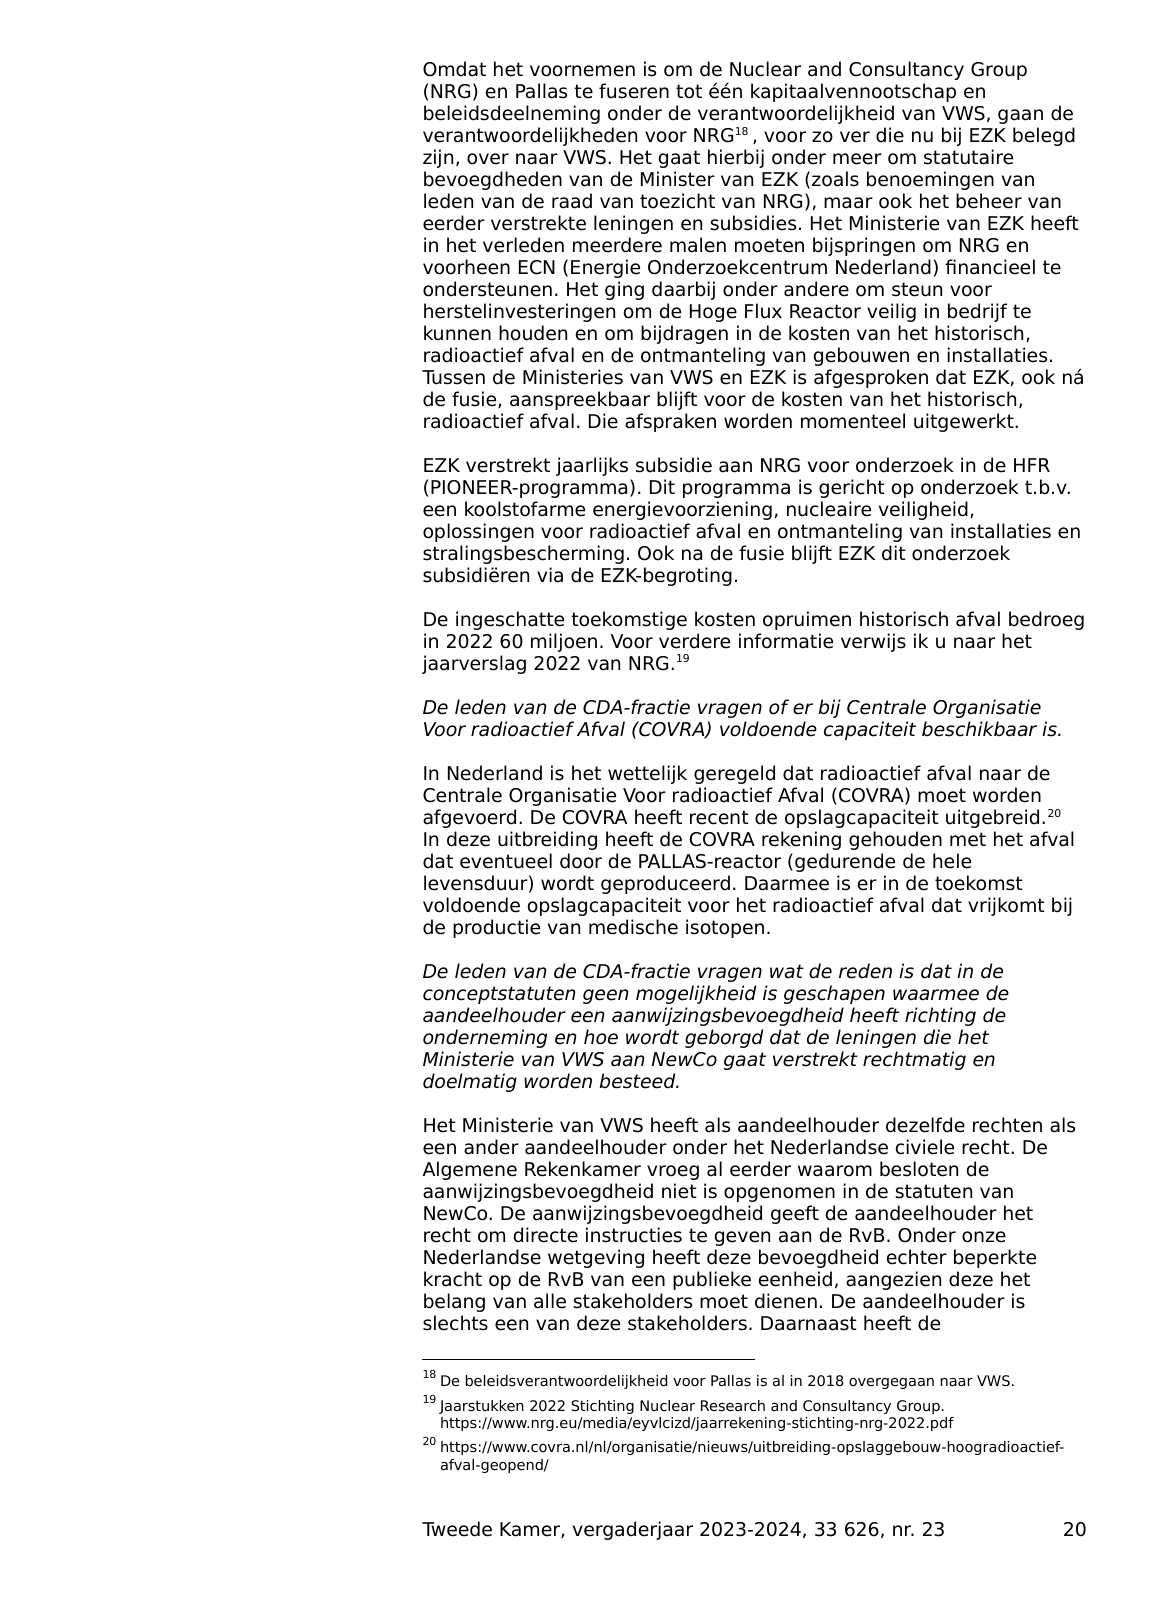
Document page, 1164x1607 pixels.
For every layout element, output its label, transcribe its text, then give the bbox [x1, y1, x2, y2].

text Het Ministerie van VWS heeft als aandeelhouder dezelfde rechten als een ander aandeelhouder onder het Nederlandse civiele recht. De Algemene Rekenkamer vroeg al eerder waarom besloten de aanwijzingsbevoegdheid niet is opgenomen in de statuten van NewCo. De aanwijzingsbevoegdheid geeft de aandeelhouder het recht om directe instructies te geven aan de RvB. Onder onze Nederlandse wetgeving heeft deze bevoegdheid echter beperkte kracht op de RvB van een publieke eenheid, aangezien deze het belang van alle stakeholders moet dienen. De aandeelhouder is slechts een van deze stakeholders. Daarnaast heeft de [422, 1115, 1087, 1335]
text Jaarstukken 2022 Stichting Nuclear Research and Consultancy Group. https://www.nrg.eu/media/eyvlcizd/jaarrekening-stichting-nrg-2022.pdf [422, 1393, 1087, 1432]
text De beleidsverantwoordelijkheid voor Pallas is al in 2018 overgegaan naar VWS. [422, 1368, 1087, 1391]
text De leden van de CDA-fractie vragen of er bij Centrale Organisatie Voor radioactief Afval (COVRA) voldoende capaciteit beschikbaar is. [422, 697, 1087, 741]
text https://www.covra.nl/nl/organisatie/nieuws/uitbreiding-opslaggebouw-hoogradioactief-afval-geopend/ [422, 1435, 1087, 1474]
text In Nederland is het wettelijk geregeld dat radioactief afval naar de Centrale Organisatie Voor radioactief Afval (COVRA) moet worden afgevoerd. De COVRA heeft recent de opslagcapaciteit uitgebreid. In deze uitbreiding heeft de COVRA rekening gehouden met het afval dat eventueel door de PALLAS-reactor (gedurende de hele levensduur) wordt geproduceerd. Daarmee is er in de toekomst voldoende opslagcapaciteit voor het radioactief afval dat vrijkomt bij de productie van medische isotopen. [422, 763, 1087, 939]
text De leden van de CDA-fractie vragen wat de reden is dat in de conceptstatuten geen mogelijkheid is geschapen waarmee de aandeelhouder een aanwijzingsbevoegdheid heeft richting de onderneming en hoe wordt geborgd dat de leningen die het Ministerie van VWS aan NewCo gaat verstrekt rechtmatig en doelmatig worden besteed. [422, 961, 1087, 1093]
text Omdat het voornemen is om de Nuclear and Consultancy Group (NRG) en Pallas te fuseren tot één kapitaalvennootschap en beleidsdeelneming onder de verantwoordelijkheid van VWS, gaan de verantwoordelijkheden voor NRG, voor zo ver die nu bij EZK belegd zijn, over naar VWS. Het gaat hierbij onder meer om statutaire bevoegdheden van de Minister van EZK (zoals benoemingen van leden van de raad van toezicht van NRG), maar ook het beheer van eerder verstrekte leningen en subsidies. Het Ministerie van EZK heeft in het verleden meerdere malen moeten bijspringen om NRG en voorheen ECN (Energie Onderzoekcentrum Nederland) financieel te ondersteunen. Het ging daarbij onder andere om steun voor herstelinvesteringen om de Hoge Flux Reactor veilig in bedrijf te kunnen houden en om bijdragen in de kosten van het historisch, radioactief afval en de ontmanteling van gebouwen en installaties. Tussen de Ministeries van VWS en EZK is afgesproken dat EZK, ook ná de fusie, aanspreekbaar blijft voor de kosten van het historisch, radioactief afval. Die afspraken worden momenteel uitgewerkt. [422, 59, 1087, 433]
text EZK verstrekt jaarlijks subsidie aan NRG voor onderzoek in de HFR (PIONEER-programma). Dit programma is gericht op onderzoek t.b.v. een koolstofarme energievoorziening, nucleaire veiligheid, oplossingen voor radioactief afval en ontmanteling van installaties en stralingsbescherming. Ook na de fusie blijft EZK dit onderzoek subsidiëren via de EZK-begroting. [422, 455, 1087, 587]
text De ingeschatte toekomstige kosten opruimen historisch afval bedroeg in 2022 60 miljoen. Voor verdere informatie verwijs ik u naar het jaarverslag 2022 van NRG. [422, 609, 1087, 675]
